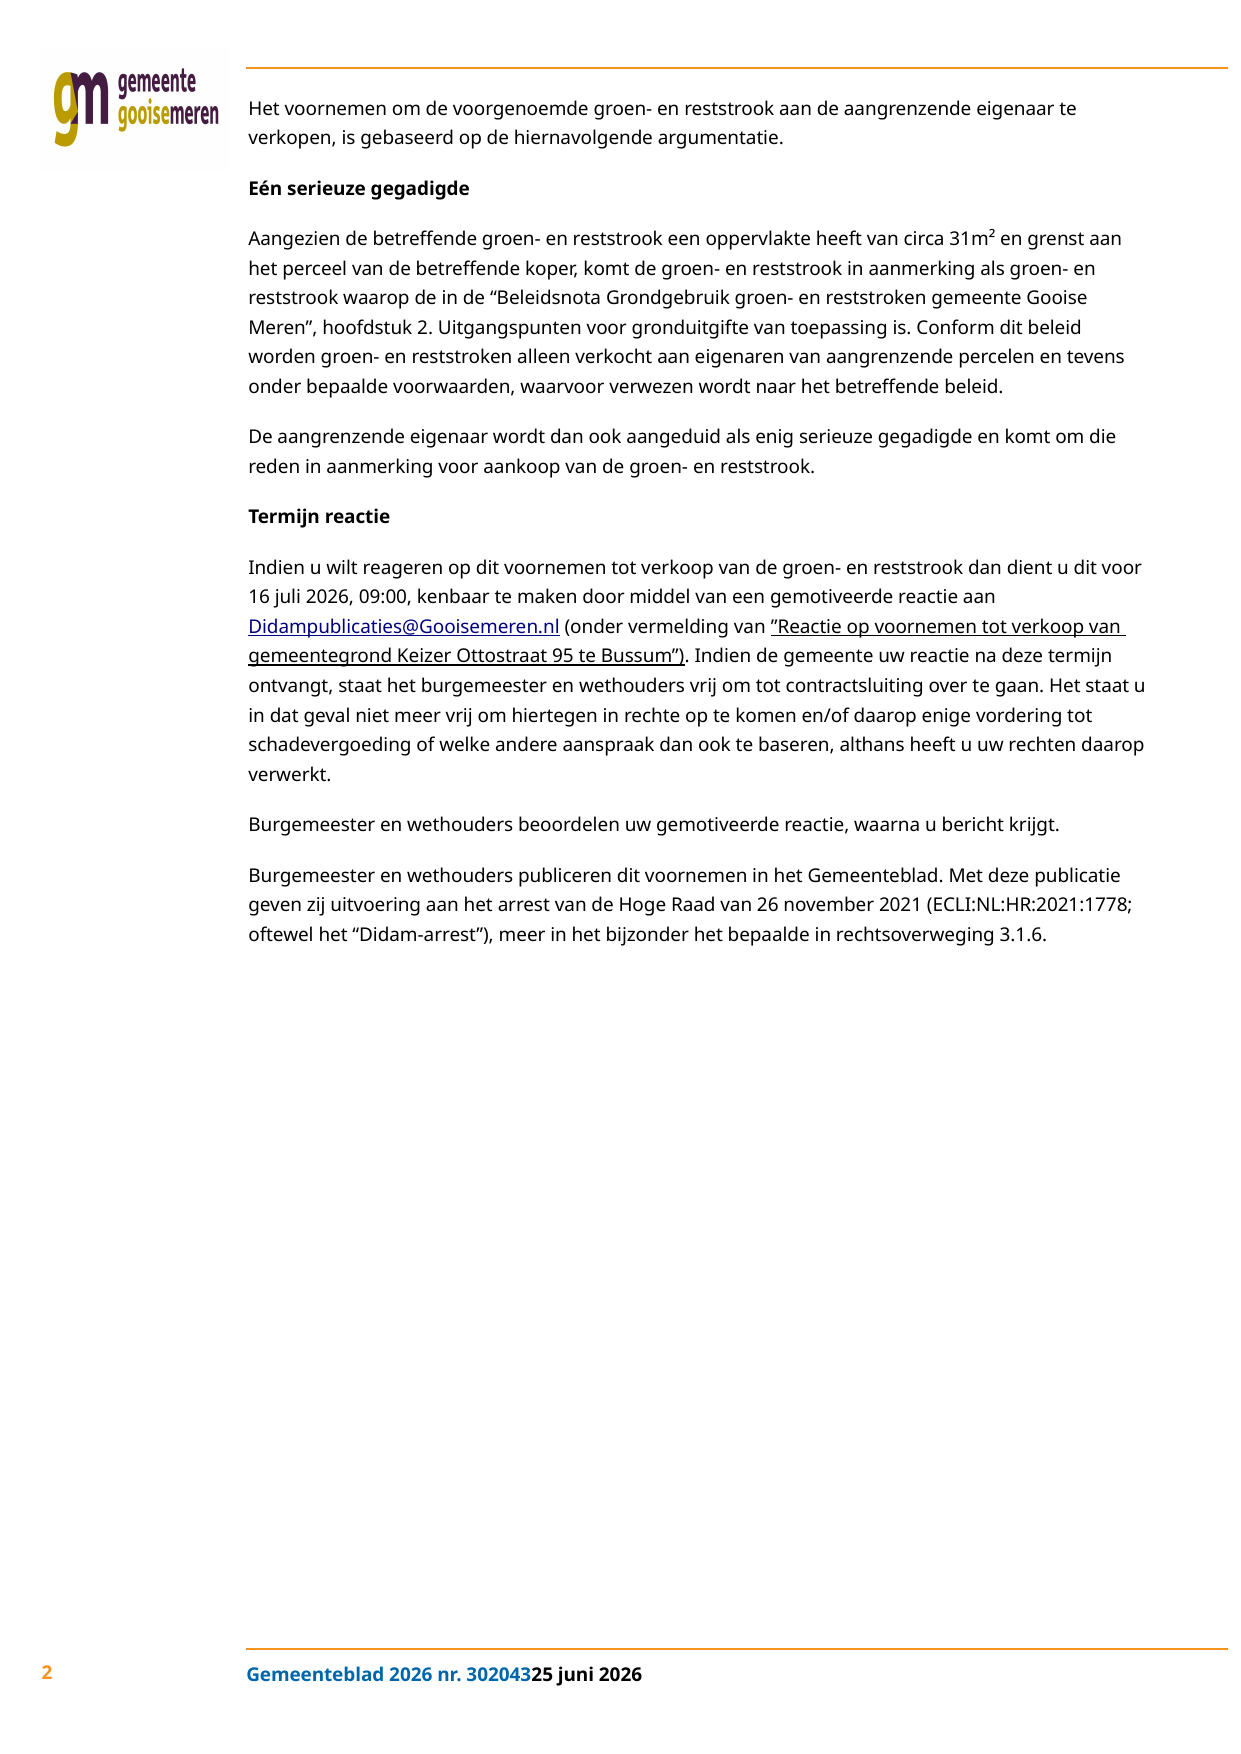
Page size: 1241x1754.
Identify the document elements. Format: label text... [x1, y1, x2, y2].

text Het voornemen om de voorgenoemde groen- en reststrook aan de aangrenzende eigenaar te verkopen, is gebaseerd op de hiernavolgende argumentatie. [248, 95, 1152, 150]
text Burgemeester en wethouders beoordelen uw gemotiveerde reactie, waarna u bericht krijgt. [248, 811, 1152, 837]
text Termijn reactie [248, 503, 1152, 529]
text De aangrenzende eigenaar wordt dan ook aangeduid als enig serieuze gegadigde en komt om die reden in aanmerking voor aankoop van de groen- en reststrook. [248, 423, 1152, 479]
text Indien u wilt reageren op dit voornemen tot verkoop van de groen- en reststrook dan dient u dit voor 16 juli 2026, 09:00, kenbaar te maken door middel van een gemotiveerde reactie aan Didampublicaties@Gooisemeren.nl (onder vermelding van ”Reactie op voornemen tot verkoop van gemeentegrond Keizer Ottostraat 95 te Bussum”). Indien de gemeente uw reactie na deze termijn ontvangt, staat het burgemeester en wethouders vrij om tot contractsluiting over te gaan. Het staat u in dat geval niet meer vrij om hiertegen in rechte op te komen en/of daarop enige vordering tot schadevergoeding of welke andere aanspraak dan ook te baseren, althans heeft u uw rechten daarop verwerkt. [248, 554, 1152, 787]
picture [41, 47, 231, 172]
text Eén serieuze gegadigde [248, 175, 1152, 201]
text Aangezien de betreffende groen- en reststrook een oppervlakte heeft van circa 31m² en grenst aan het perceel van de betreffende koper, komt de groen- en reststrook in aanmerking als groen- en reststrook waarop de in de “Beleidsnota Grondgebruik groen- en reststroken gemeente Gooise Meren”, hoofdstuk 2. Uitgangspunten voor gronduitgifte van toepassing is. Conform dit beleid worden groen- en reststroken alleen verkocht aan eigenaren van aangrenzende percelen en tevens onder bepaalde voorwaarden, waarvoor verwezen wordt naar het betreffende beleid. [248, 225, 1152, 399]
text Burgemeester en wethouders publiceren dit voornemen in het Gemeenteblad. Met deze publicatie geven zij uitvoering aan het arrest van de Hoge Raad van 26 november 2021 (ECLI:NL:HR:2021:1778; oftewel het “Didam-arrest”), meer in het bijzonder het bepaalde in rechtsoverweging 3.1.6. [248, 862, 1152, 947]
